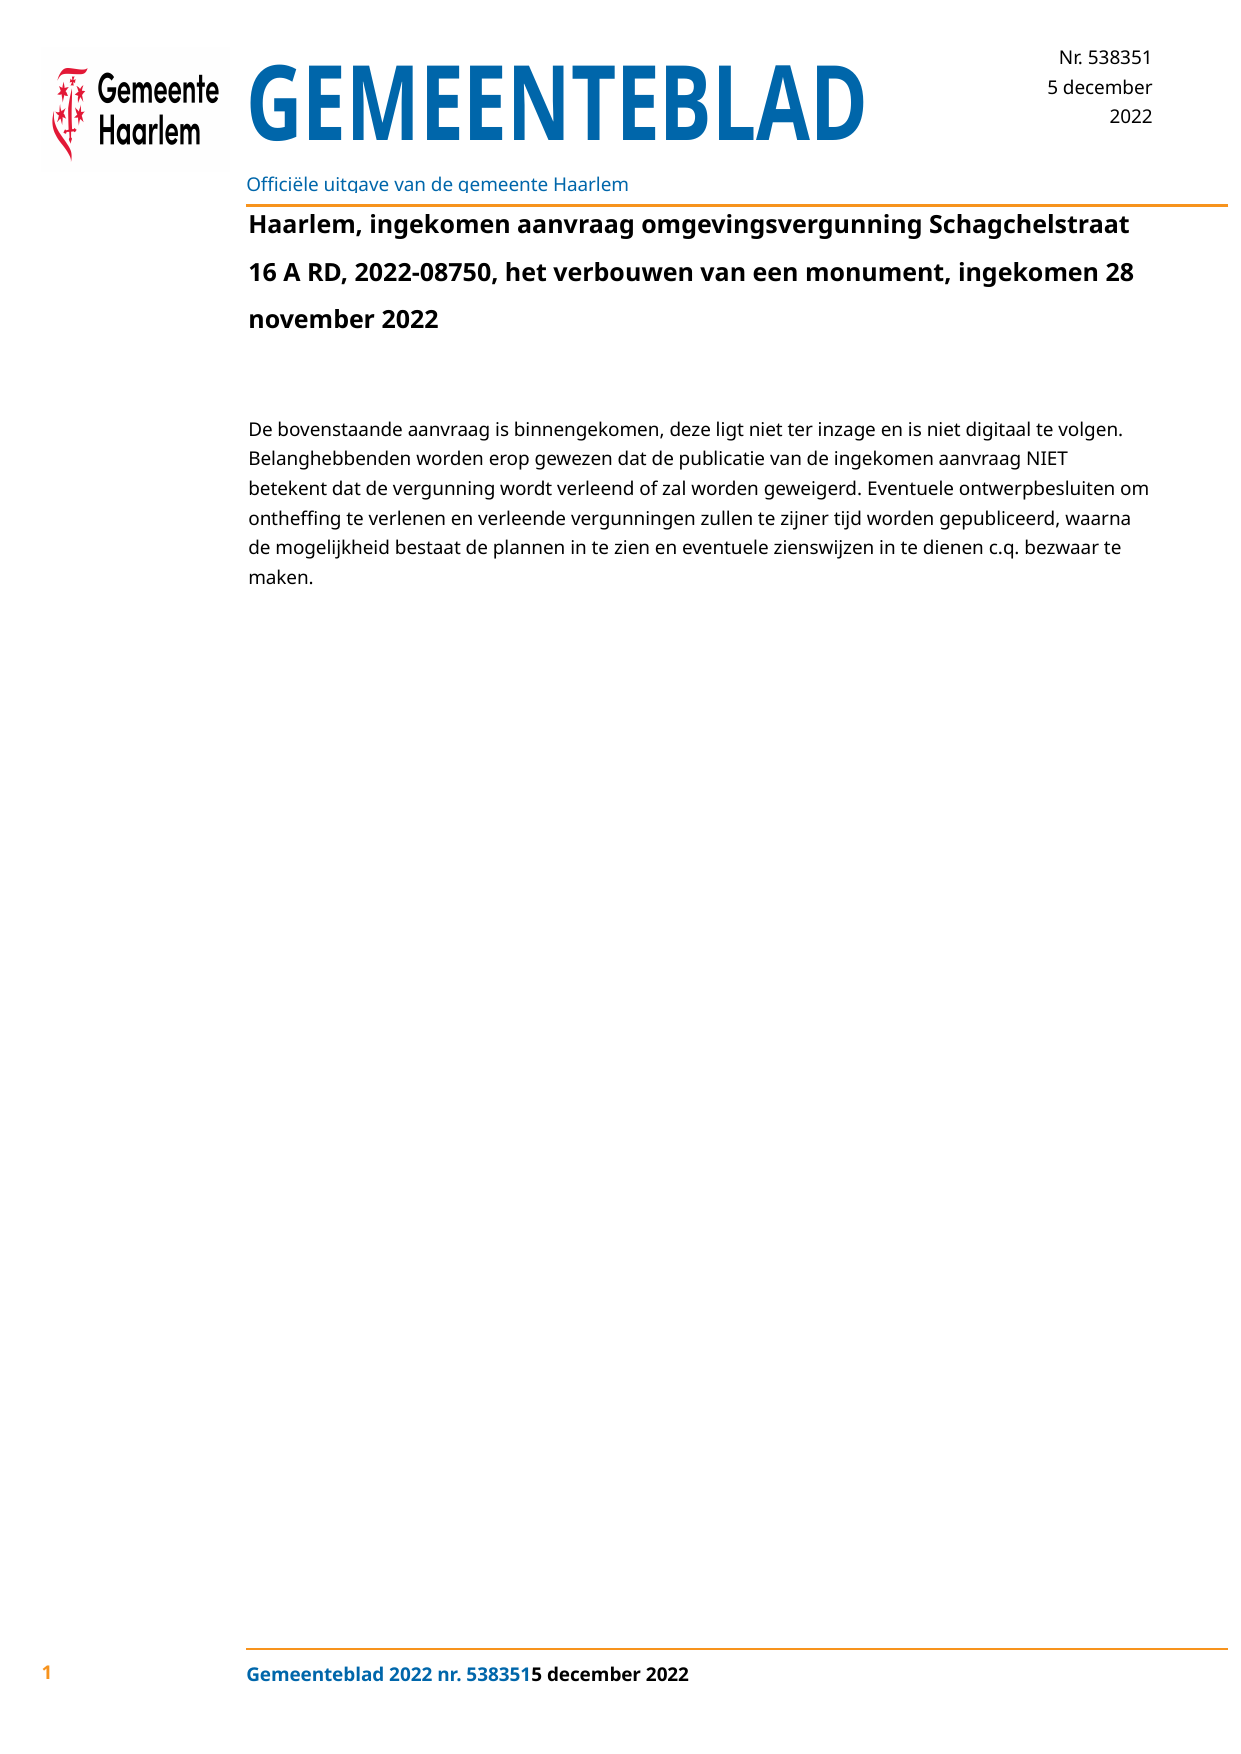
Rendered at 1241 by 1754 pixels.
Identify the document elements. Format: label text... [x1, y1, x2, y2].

picture [41, 47, 231, 172]
text Haarlem, ingekomen aanvraag omgevingsvergunning Schagchelstraat 16 A RD, 2022-08750, het verbouwen van een monument, ingekomen 28 november 2022 [248, 207, 1152, 336]
text De bovenstaande aanvraag is binnengekomen, deze ligt niet ter inzage en is niet digitaal te volgen. Belanghebbenden worden erop gewezen dat de publicatie van de ingekomen aanvraag NIET betekent dat de vergunning wordt verleend of zal worden geweigerd. Eventuele ontwerpbesluiten om ontheffing te verlenen en verleende vergunningen zullen te zijner tijd worden gepubliceerd, waarna de mogelijkheid bestaat de plannen in te zien en eventuele zienswijzen in te dienen c.q. bezwaar te maken. [248, 416, 1152, 589]
